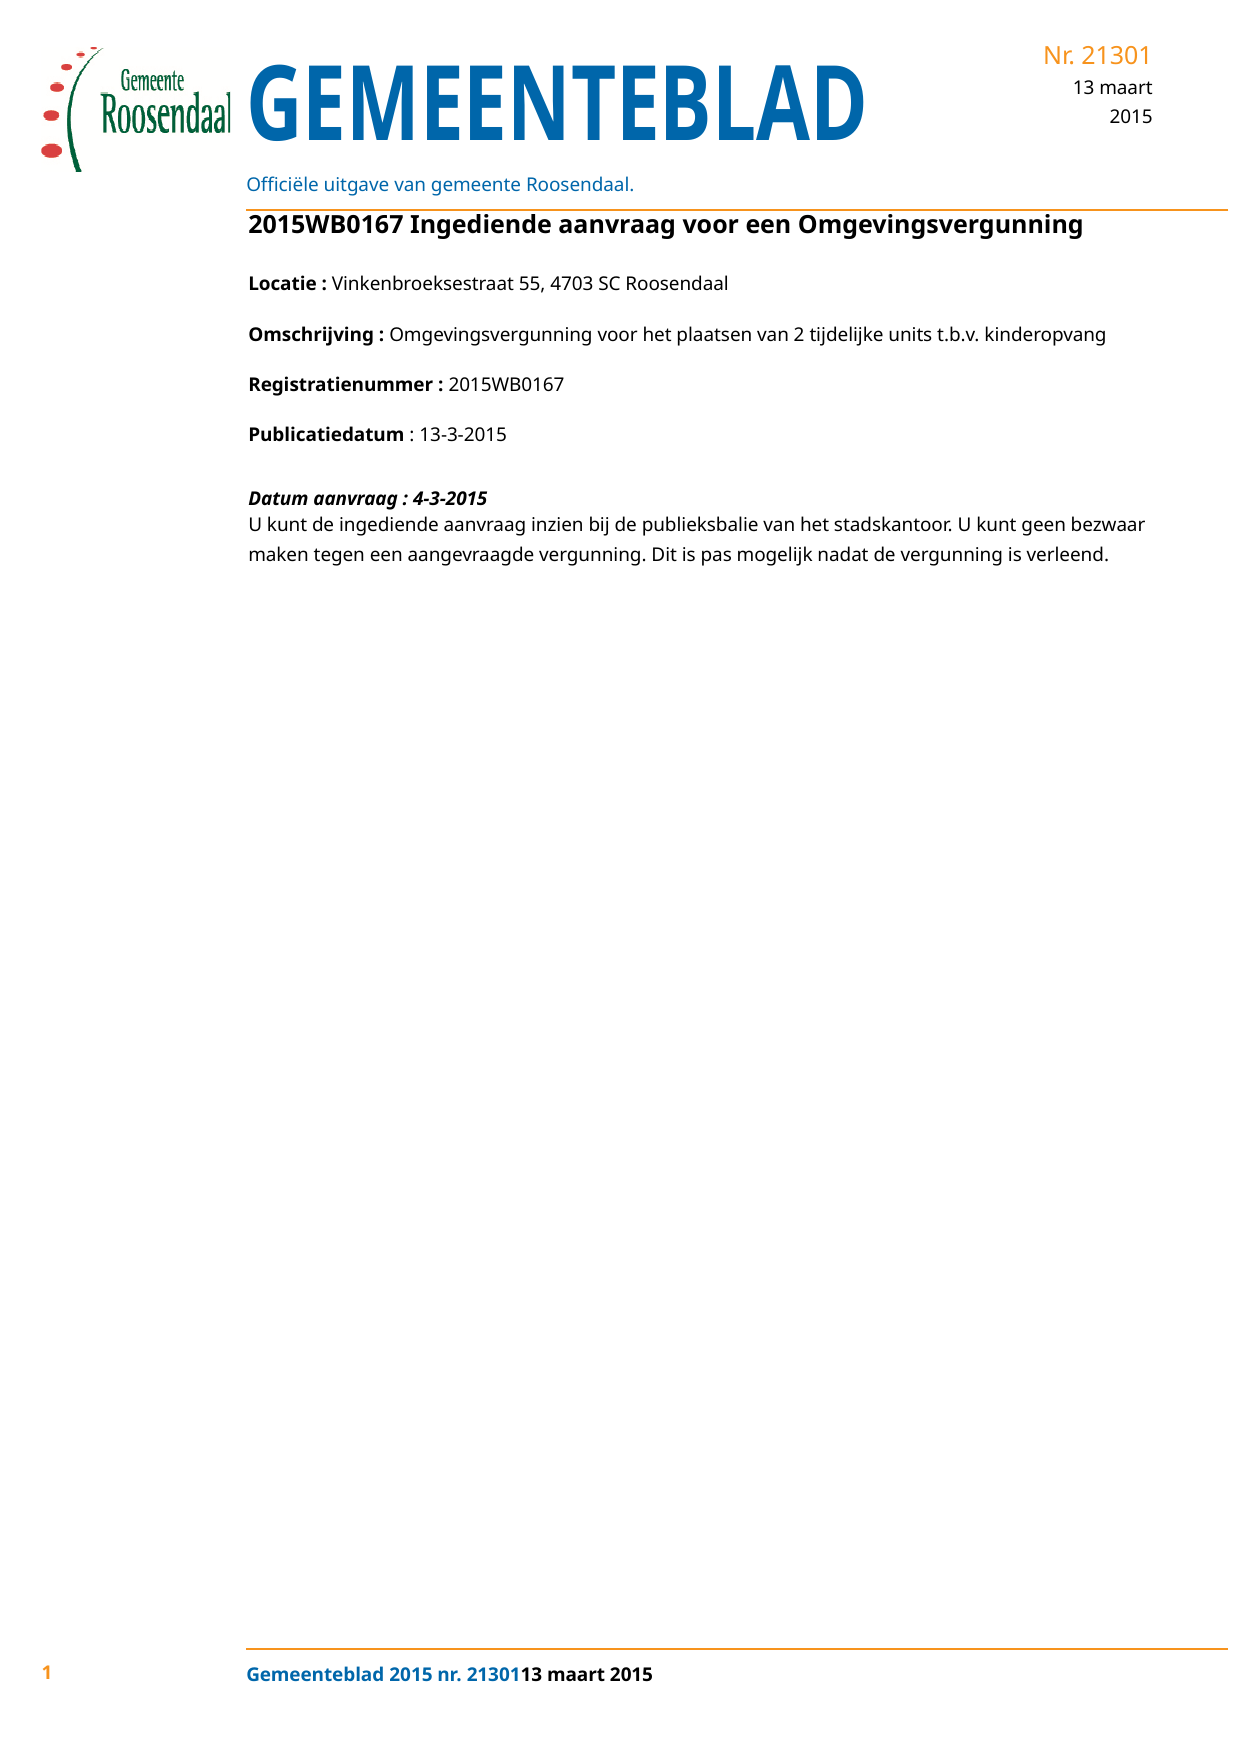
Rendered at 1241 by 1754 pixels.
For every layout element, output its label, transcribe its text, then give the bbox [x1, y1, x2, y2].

text Locatie : Vinkenbroeksestraat 55, 4703 SC Roosendaal [248, 270, 1152, 296]
text Publicatiedatum : 13-3-2015 [248, 422, 1152, 447]
text Registratienummer : 2015WB0167 [248, 371, 1152, 397]
text Datum aanvraag : 4-3-2015 [248, 486, 1152, 511]
picture [41, 47, 231, 172]
text 2015WB0167 Ingediende aanvraag voor een Omgevingsvergunning [248, 211, 1152, 241]
text U kunt de ingediende aanvraag inzien bij de publieksbalie van het stadskantoor. U kunt geen bezwaar maken tegen een aangevraagde vergunning. Dit is pas mogelijk nadat de vergunning is verleend. [248, 511, 1152, 567]
text Omschrijving : Omgevingsvergunning voor het plaatsen van 2 tijdelijke units t.b.v. kinderopvang [248, 321, 1152, 346]
